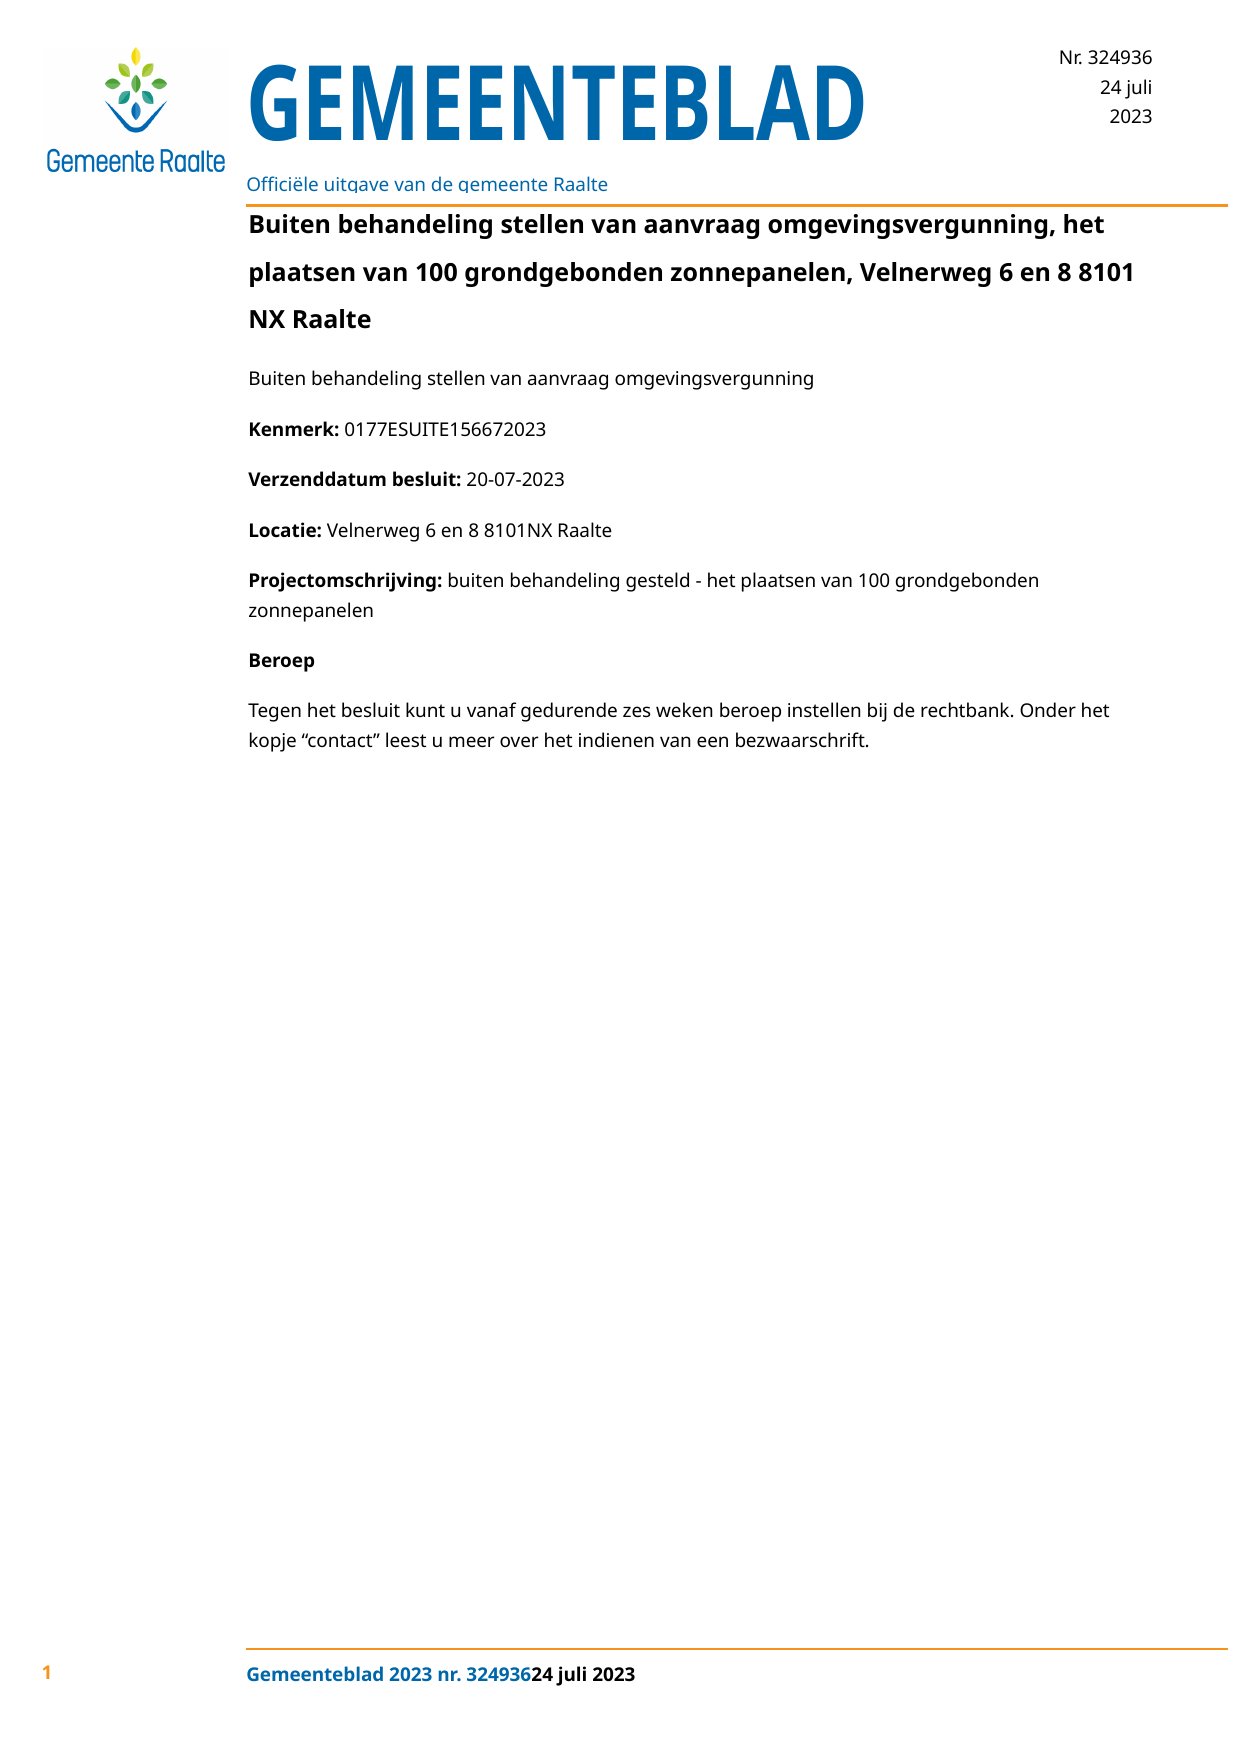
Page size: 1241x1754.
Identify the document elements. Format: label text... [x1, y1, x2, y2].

text Beroep [248, 647, 1152, 673]
text Buiten behandeling stellen van aanvraag omgevingsvergunning [248, 366, 1152, 391]
text Buiten behandeling stellen van aanvraag omgevingsvergunning, het plaatsen van 100 grondgebonden zonnepanelen, Velnerweg 6 en 8 8101 NX Raalte [248, 207, 1152, 336]
text Kenmerk: 0177ESUITE156672023 [248, 416, 1152, 442]
picture [41, 47, 231, 172]
text Verzenddatum besluit: 20-07-2023 [248, 466, 1152, 492]
text Locatie: Velnerweg 6 en 8 8101NX Raalte [248, 517, 1152, 542]
text Tegen het besluit kunt u vanaf gedurende zes weken beroep instellen bij de rechtbank. Onder het kopje “contact” leest u meer over het indienen van een bezwaarschrift. [248, 698, 1152, 753]
text Projectomschrijving: buiten behandeling gesteld - het plaatsen van 100 grondgebonden zonnepanelen [248, 567, 1152, 622]
